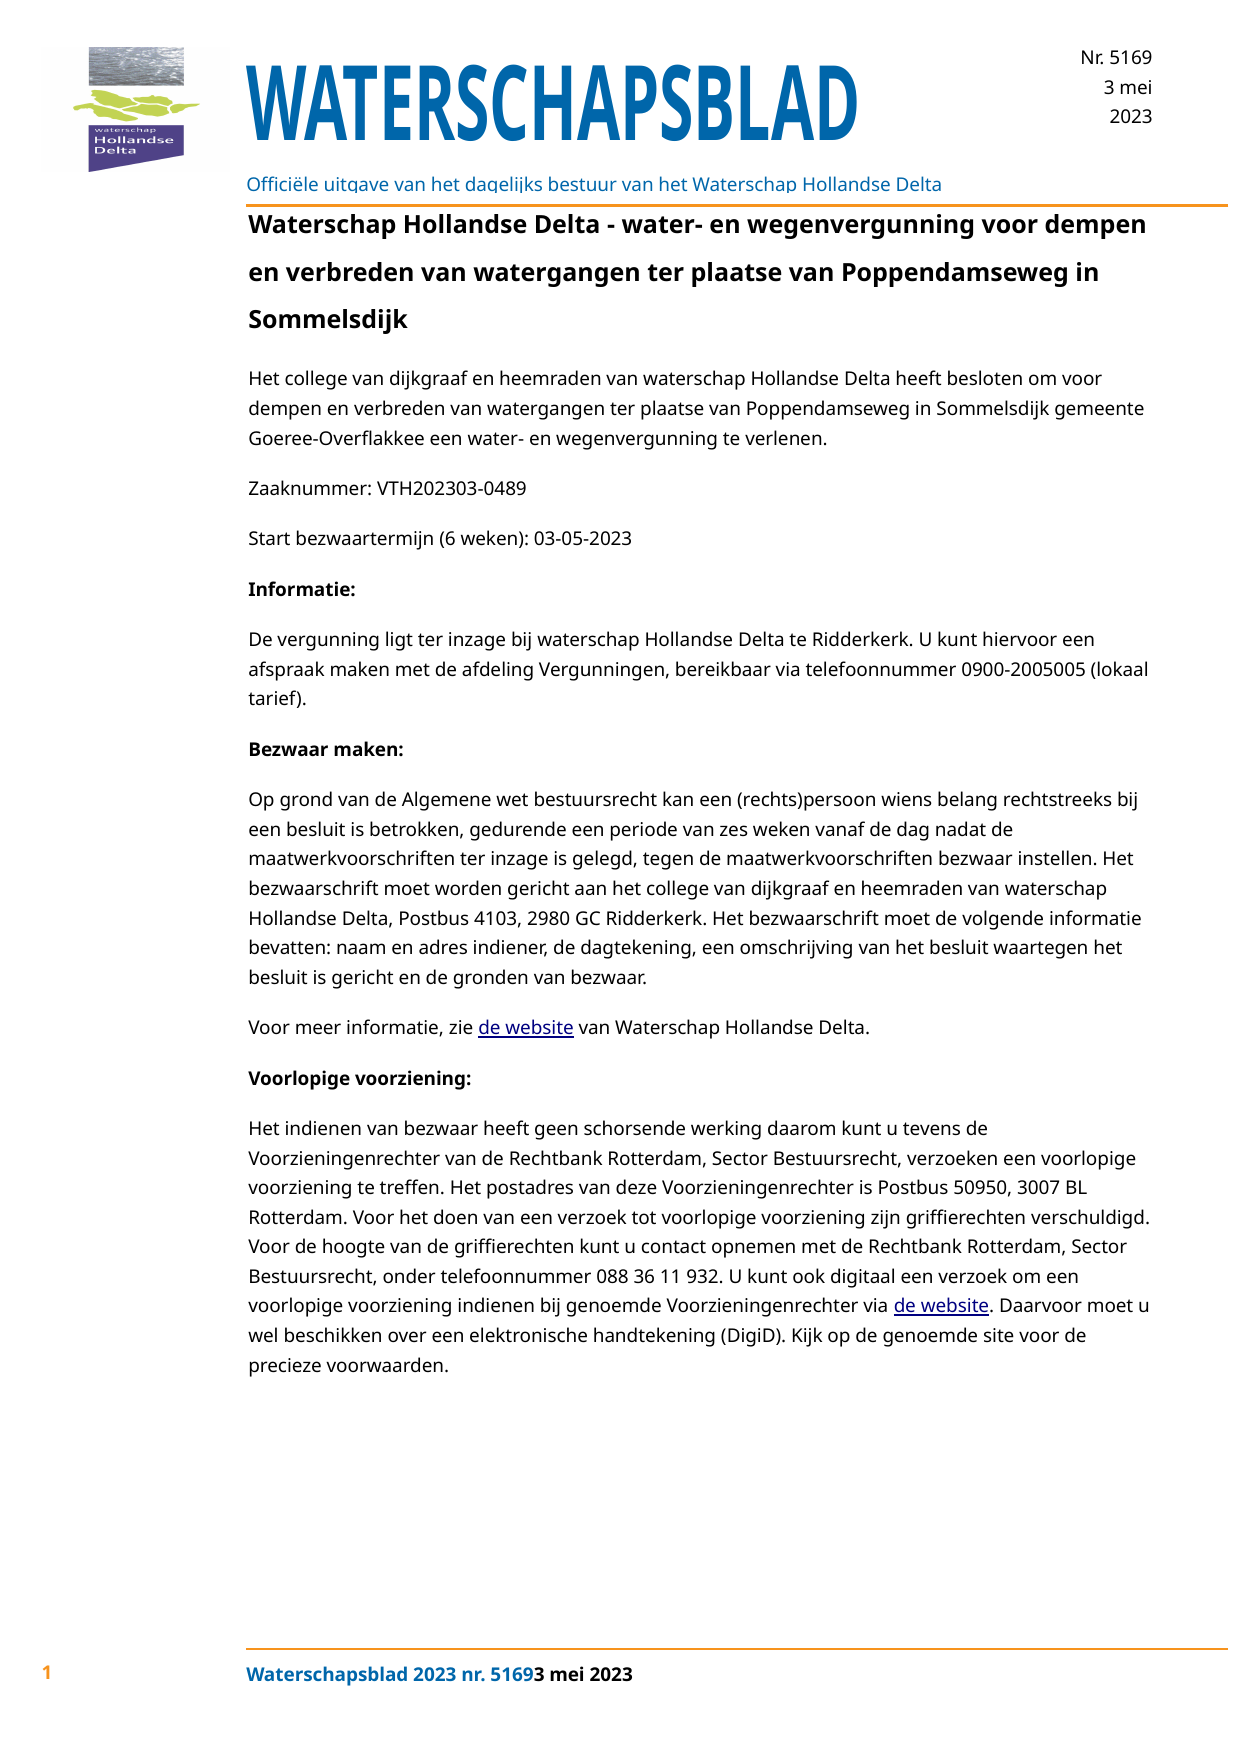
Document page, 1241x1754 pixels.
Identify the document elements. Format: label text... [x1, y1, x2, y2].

picture [41, 47, 231, 172]
text Zaaknummer: VTH202303-0489 [248, 475, 1152, 501]
text Op grond van de Algemene wet bestuursrecht kan een (rechts)persoon wiens belang rechtstreeks bij een besluit is betrokken, gedurende een periode van zes weken vanaf de dag nadat de maatwerkvoorschriften ter inzage is gelegd, tegen de maatwerkvoorschriften bezwaar instellen. Het bezwaarschrift moet worden gericht aan het college van dijkgraaf en heemraden van waterschap Hollandse Delta, Postbus 4103, 2980 GC Ridderkerk. Het bezwaarschrift moet de volgende informatie bevatten: naam en adres indiener, de dagtekening, een omschrijving van het besluit waartegen het besluit is gericht en de gronden van bezwaar. [248, 786, 1152, 989]
text Start bezwaartermijn (6 weken): 03-05-2023 [248, 526, 1152, 551]
text Het indienen van bezwaar heeft geen schorsende werking daarom kunt u tevens de Voorzieningenrechter van de Rechtbank Rotterdam, Sector Bestuursrecht, verzoeken een voorlopige voorziening te treffen. Het postadres van deze Voorzieningenrechter is Postbus 50950, 3007 BL Rotterdam. Voor het doen van een verzoek tot voorlopige voorziening zijn griffierechten verschuldigd. Voor de hoogte van de griffierechten kunt u contact opnemen met de Rechtbank Rotterdam, Sector Bestuursrecht, onder telefoonnummer 088 36 11 932. U kunt ook digitaal een verzoek om een voorlopige voorziening indienen bij genoemde Voorzieningenrechter via de website. Daarvoor moet u wel beschikken over een elektronische handtekening (DigiD). Kijk op de genoemde site voor de precieze voorwaarden. [248, 1115, 1152, 1377]
text Voorlopige voorziening: [248, 1065, 1152, 1090]
text Waterschap Hollandse Delta - water- en wegenvergunning voor dempen en verbreden van watergangen ter plaatse van Poppendamseweg in Sommelsdijk [248, 207, 1152, 336]
text Voor meer informatie, zie de website van Waterschap Hollandse Delta. [248, 1014, 1152, 1040]
text De vergunning ligt ter inzage bij waterschap Hollandse Delta te Ridderkerk. U kunt hiervoor een afspraak maken met de afdeling Vergunningen, bereikbaar via telefoonnummer 0900-2005005 (lokaal tarief). [248, 626, 1152, 711]
text Bezwaar maken: [248, 736, 1152, 762]
text Informatie: [248, 576, 1152, 602]
text Het college van dijkgraaf en heemraden van waterschap Hollandse Delta heeft besloten om voor dempen en verbreden van watergangen ter plaatse van Poppendamseweg in Sommelsdijk gemeente Goeree-Overflakkee een water- en wegenvergunning te verlenen. [248, 366, 1152, 450]
